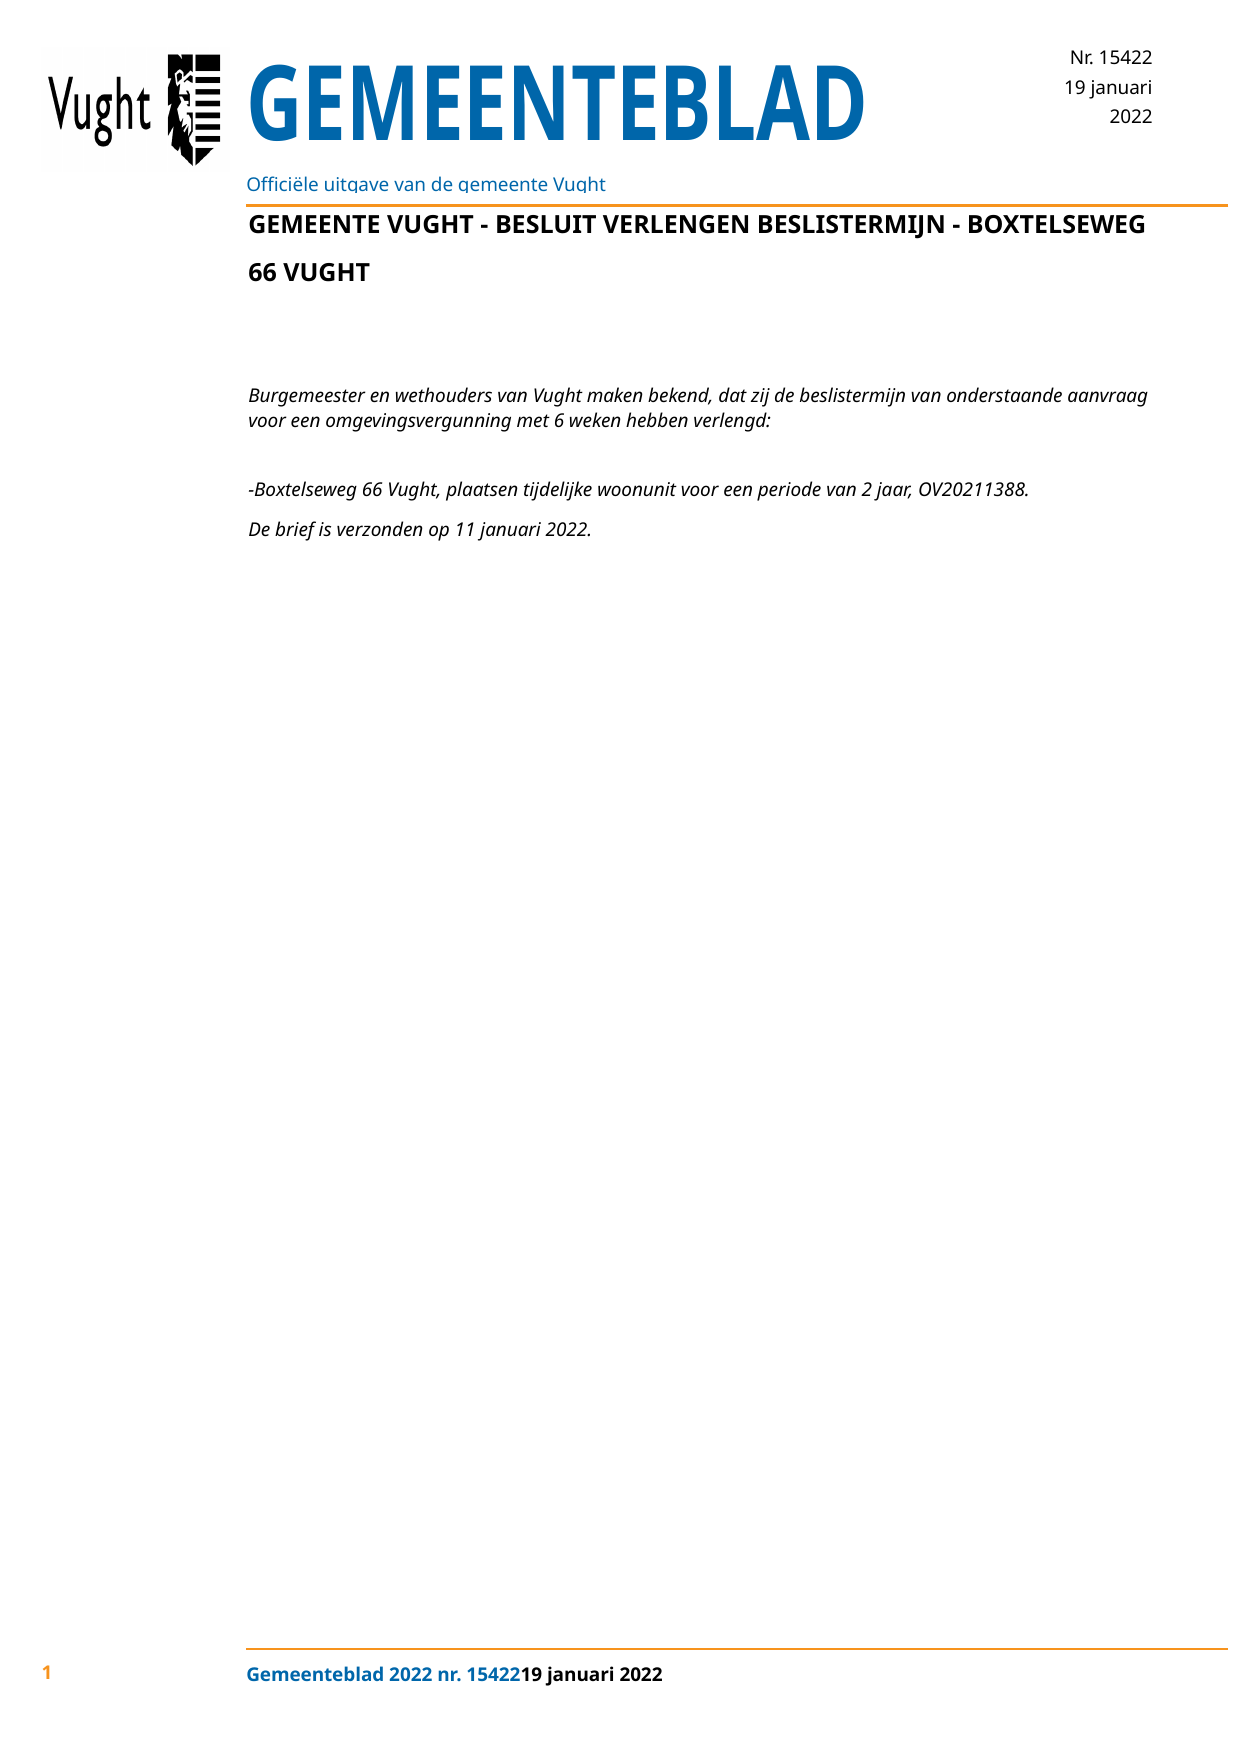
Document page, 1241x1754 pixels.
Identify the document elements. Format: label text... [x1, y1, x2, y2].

text Burgemeester en wethouders van Vught maken bekend, dat zij de beslistermijn van onderstaande aanvraag voor een omgevingsvergunning met 6 weken hebben verlengd: [248, 382, 1152, 433]
picture [41, 47, 231, 172]
text GEMEENTE VUGHT - BESLUIT VERLENGEN BESLISTERMIJN - BOXTELSEWEG 66 VUGHT [248, 207, 1152, 288]
text De brief is verzonden op 11 januari 2022. [248, 516, 1152, 541]
text -Boxtelseweg 66 Vught, plaatsen tijdelijke woonunit voor een periode van 2 jaar, OV20211388. [248, 476, 1152, 502]
